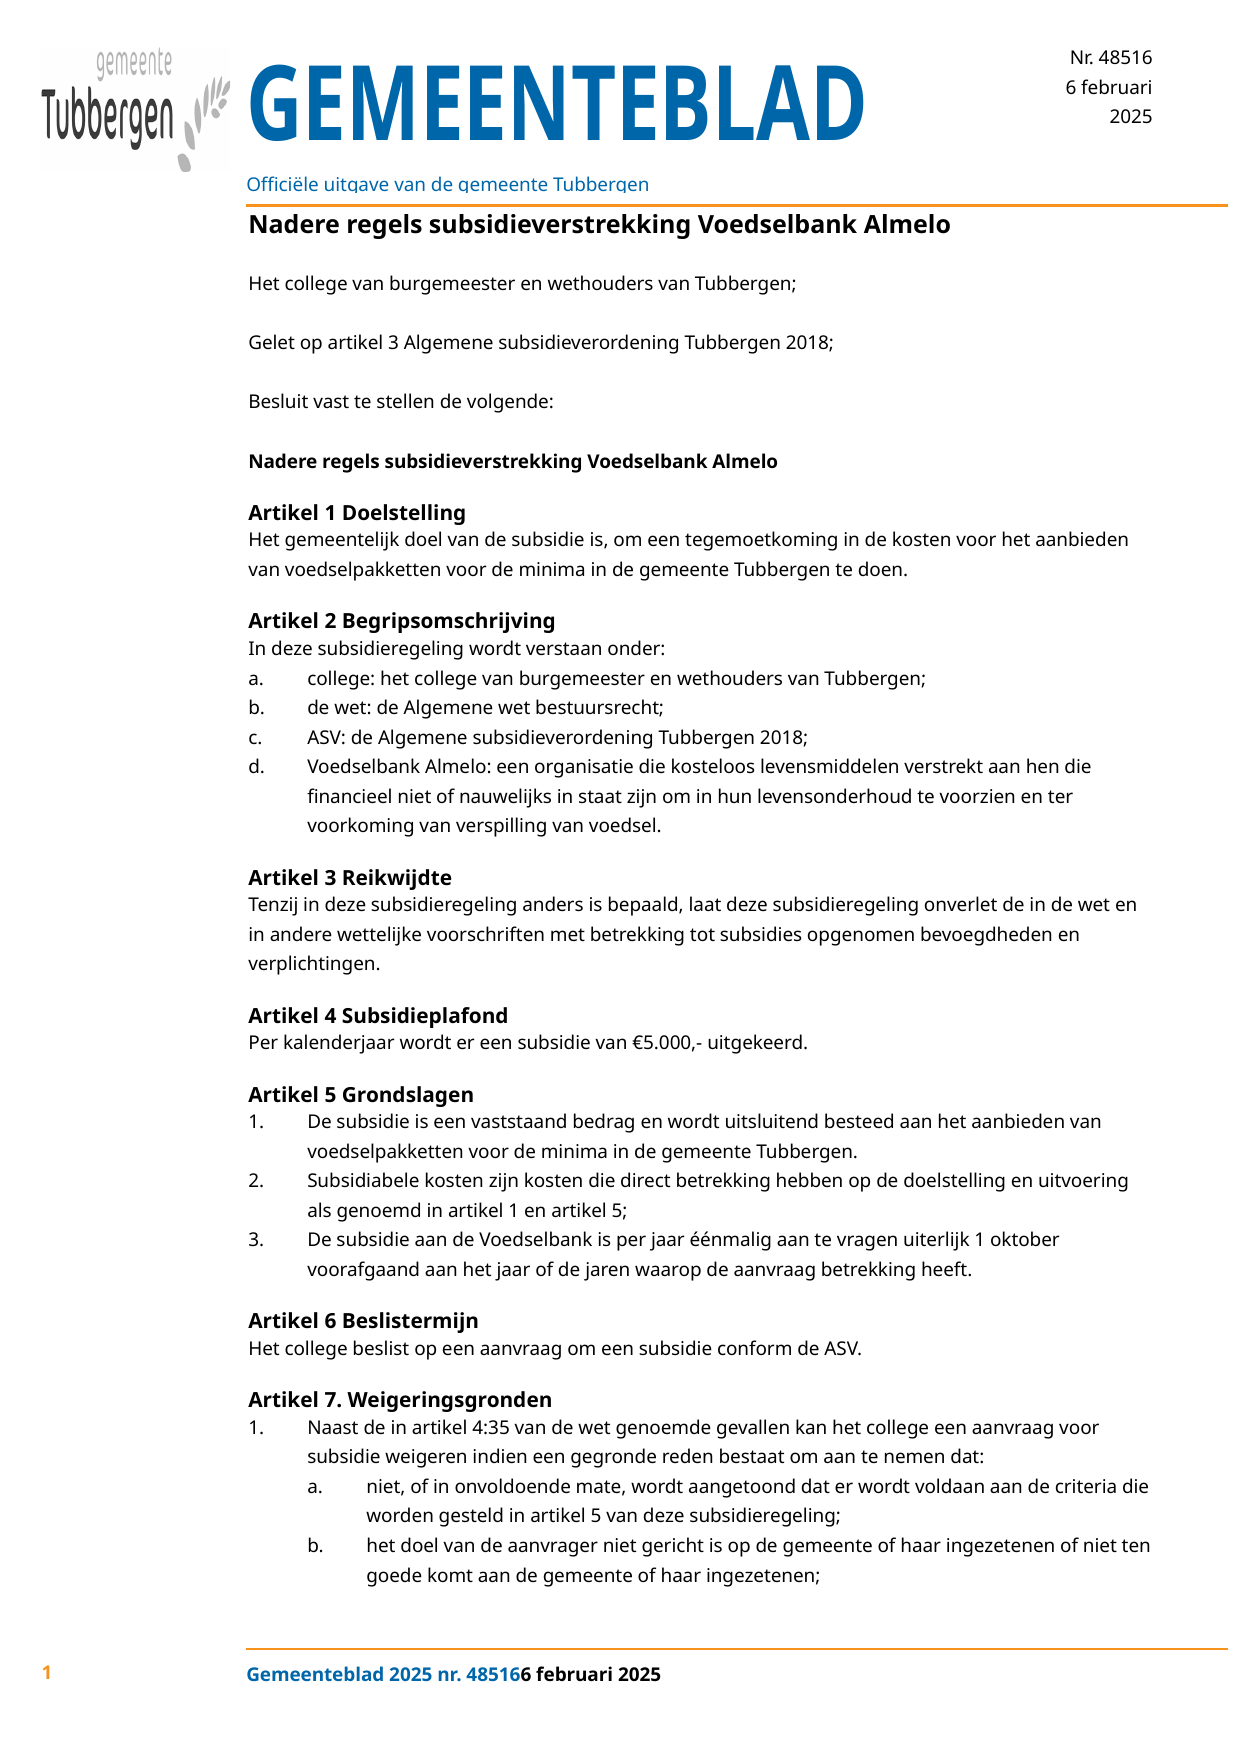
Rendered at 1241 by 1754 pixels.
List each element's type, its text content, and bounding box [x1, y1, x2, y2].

text Artikel 1 Doelstelling [248, 498, 1152, 527]
list het doel van de aanvrager niet gericht is op de gemeente of haar ingezetenen of niet ten goede komt aan de gemeente of haar ingezetenen; [307, 1532, 1152, 1588]
text Nadere regels subsidieverstrekking Voedselbank Almelo [248, 448, 1152, 473]
list De subsidie aan de Voedselbank is per jaar éénmalig aan te vragen uiterlijk 1 oktober voorafgaand aan het jaar of de jaren waarop de aanvraag betrekking heeft. [248, 1227, 1152, 1282]
text Gelet op artikel 3 Algemene subsidieverordening Tubbergen 2018; [248, 329, 1152, 355]
text Artikel 4 Subsidieplafond [248, 1001, 1152, 1029]
text In deze subsidieregeling wordt verstaan onder: [248, 635, 1152, 661]
text Het college van burgemeester en wethouders van Tubbergen; [248, 270, 1152, 296]
text Besluit vast te stellen de volgende: [248, 389, 1152, 414]
list Voedselbank Almelo: een organisatie die kosteloos levensmiddelen verstrekt aan hen die financieel niet of nauwelijks in staat zijn om in hun levensonderhoud te voorzien en ter voorkoming van verspilling van voedsel. [248, 753, 1152, 838]
list Subsidiabele kosten zijn kosten die direct betrekking hebben op de doelstelling en uitvoering als genoemd in artikel 1 en artikel 5; [248, 1167, 1152, 1223]
list de wet: de Algemene wet bestuursrecht; [248, 694, 1152, 720]
list Naast de in artikel 4:35 van de wet genoemde gevallen kan het college een aanvraag voor subsidie weigeren indien een gegronde reden bestaat om aan te nemen dat: [248, 1414, 1152, 1469]
text Artikel 6 Beslistermijn [248, 1307, 1152, 1335]
text Het gemeentelijk doel van de subsidie is, om een tegemoetkoming in de kosten voor het aanbieden van voedselpakketten voor de minima in de gemeente Tubbergen te doen. [248, 527, 1152, 582]
text Per kalenderjaar wordt er een subsidie van €5.000,- uitgekeerd. [248, 1029, 1152, 1055]
list college: het college van burgemeester en wethouders van Tubbergen; [248, 665, 1152, 690]
text Artikel 5 Grondslagen [248, 1080, 1152, 1108]
list De subsidie is een vaststaand bedrag en wordt uitsluitend besteed aan het aanbieden van voedselpakketten voor de minima in de gemeente Tubbergen. [248, 1108, 1152, 1164]
text Artikel 7. Weigeringsgronden [248, 1386, 1152, 1414]
text Artikel 2 Begripsomschrijving [248, 607, 1152, 635]
text Artikel 3 Reikwijdte [248, 863, 1152, 891]
list niet, of in onvoldoende mate, wordt aangetoond dat er wordt voldaan aan de criteria die worden gesteld in artikel 5 van deze subsidieregeling; [307, 1473, 1152, 1528]
picture [41, 47, 231, 172]
text Het college beslist op een aanvraag om een subsidie conform de ASV. [248, 1335, 1152, 1361]
list ASV: de Algemene subsidieverordening Tubbergen 2018; [248, 724, 1152, 749]
text Nadere regels subsidieverstrekking Voedselbank Almelo [248, 207, 1152, 241]
text Tenzij in deze subsidieregeling anders is bepaald, laat deze subsidieregeling onverlet de in de wet en in andere wettelijke voorschriften met betrekking tot subsidies opgenomen bevoegdheden en verplichtingen. [248, 891, 1152, 976]
